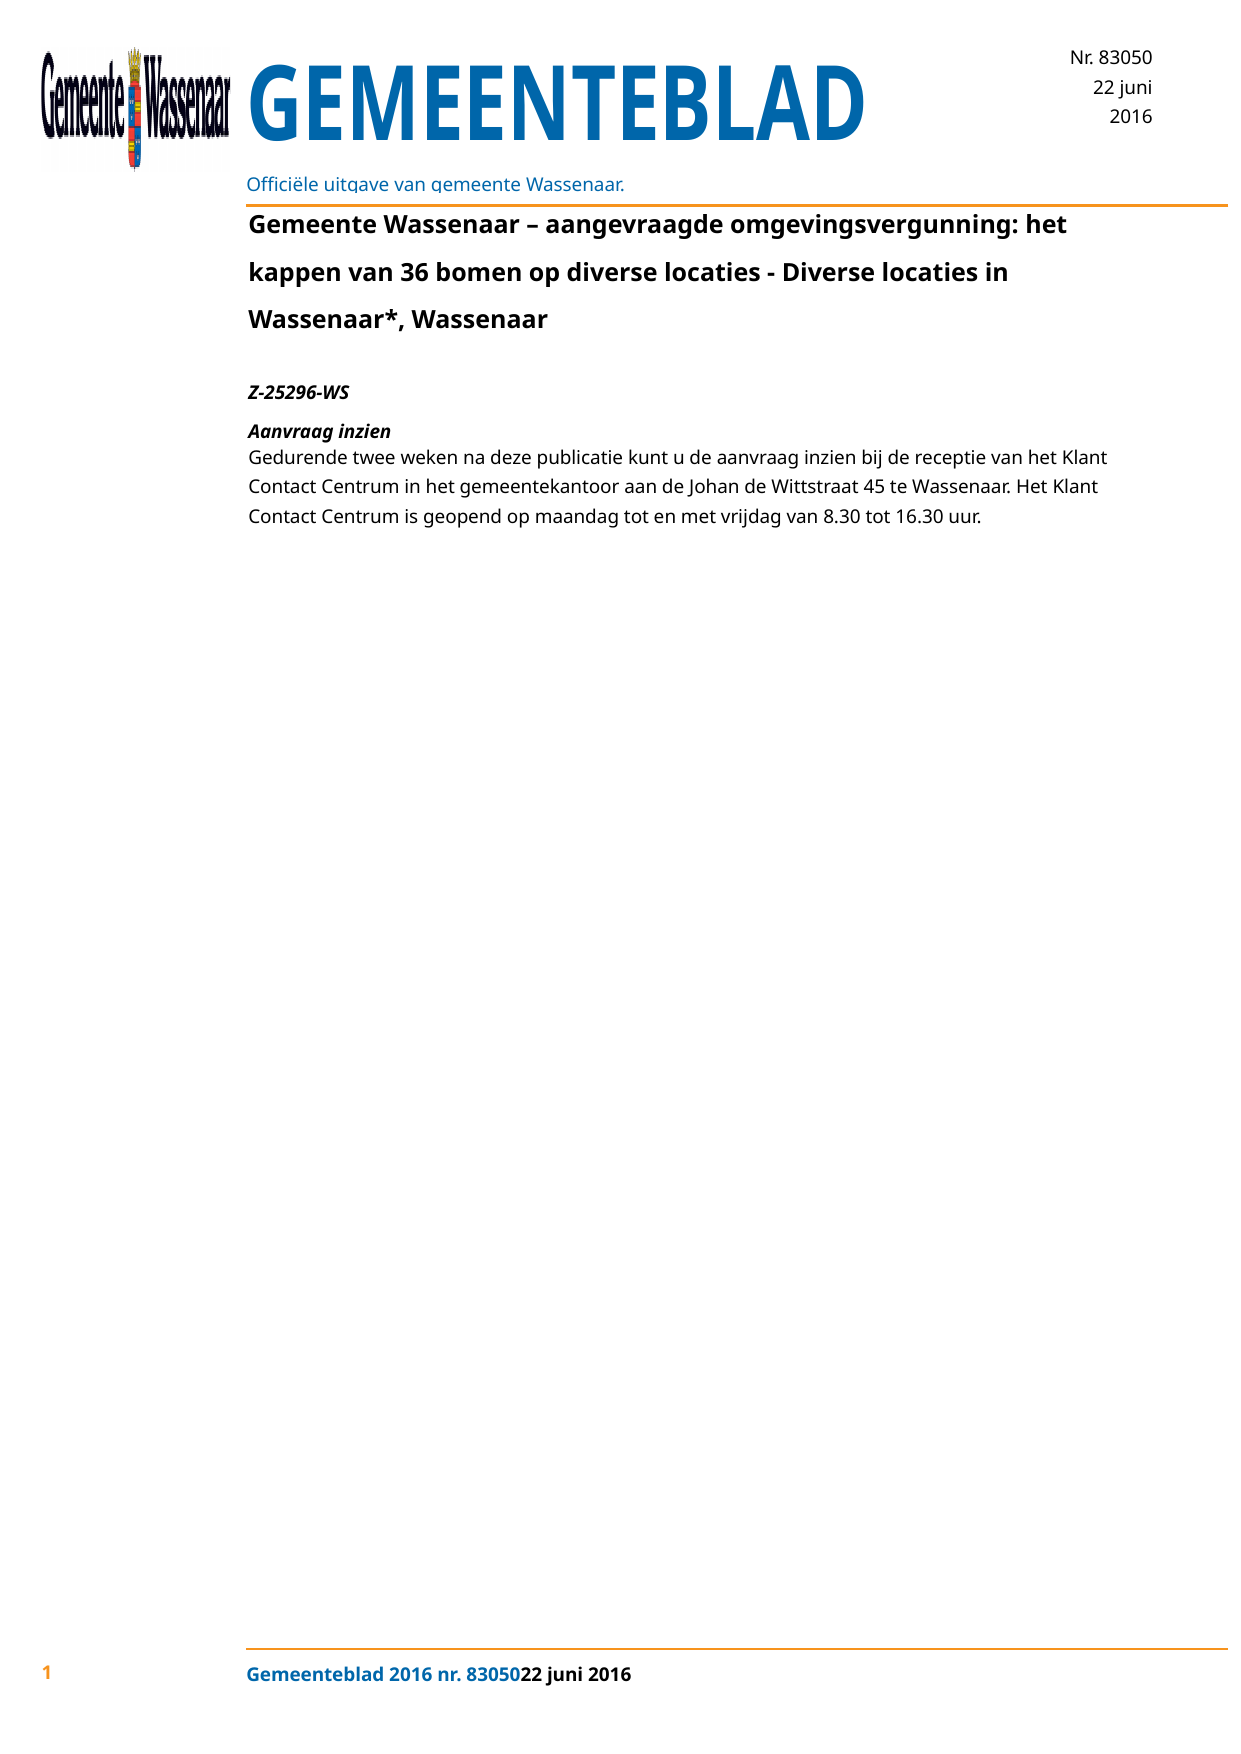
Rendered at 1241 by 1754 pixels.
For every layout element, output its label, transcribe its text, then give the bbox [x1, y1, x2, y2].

text Gemeente Wassenaar – aangevraagde omgevingsvergunning: het kappen van 36 bomen op diverse locaties - Diverse locaties in Wassenaar*, Wassenaar [248, 207, 1152, 336]
picture [41, 47, 231, 172]
text Gedurende twee weken na deze publicatie kunt u de aanvraag inzien bij de receptie van het Klant Contact Centrum in het gemeentekantoor aan de Johan de Wittstraat 45 te Wassenaar. Het Klant Contact Centrum is geopend op maandag tot en met vrijdag van 8.30 tot 16.30 uur. [248, 444, 1152, 529]
text Z-25296-WS [248, 379, 1152, 405]
text Aanvraag inzien [248, 418, 1152, 444]
